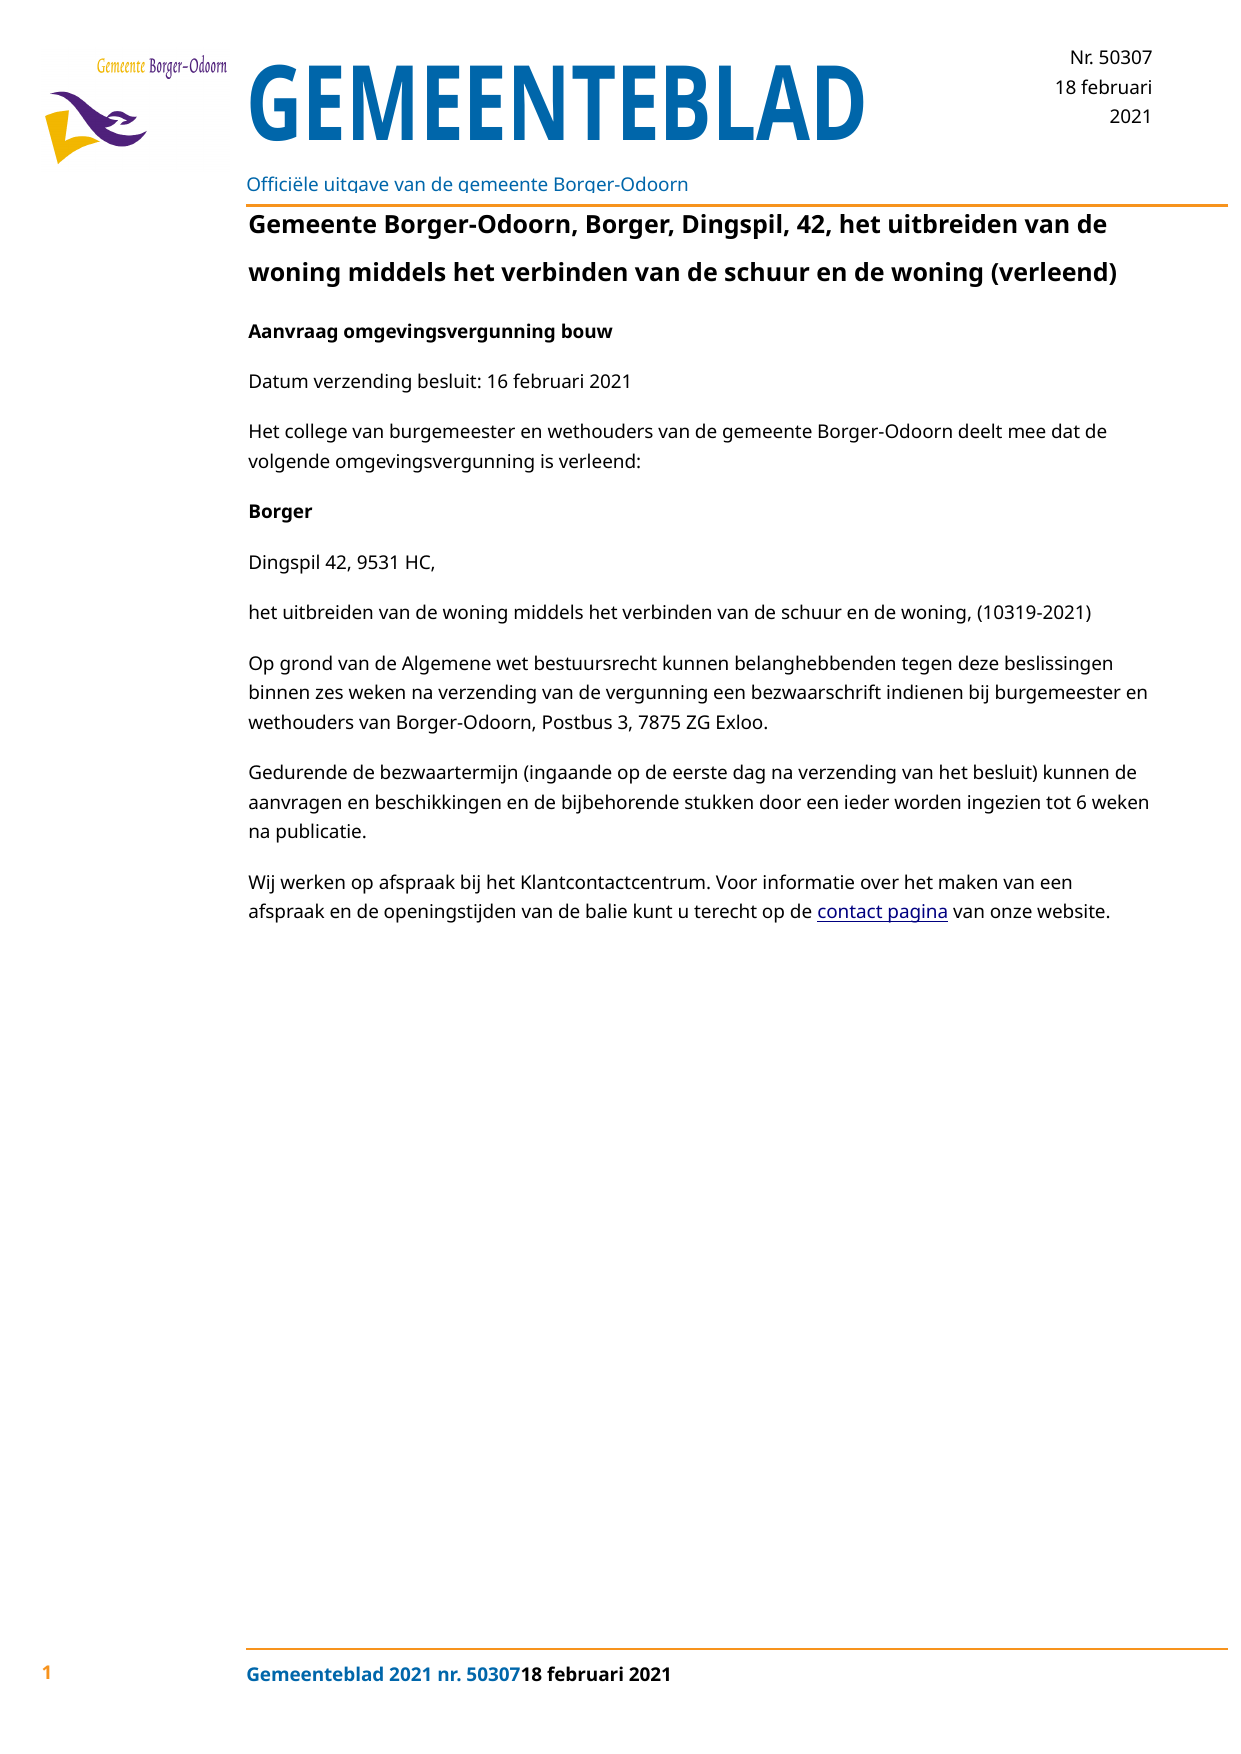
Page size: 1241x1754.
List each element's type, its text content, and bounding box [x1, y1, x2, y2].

text Dingspil 42, 9531 HC, [248, 549, 1152, 575]
text Het college van burgemeester en wethouders van de gemeente Borger-Odoorn deelt mee dat de volgende omgevingsvergunning is verleend: [248, 419, 1152, 474]
text Gedurende de bezwaartermijn (ingaande op de eerste dag na verzending van het besluit) kunnen de aanvragen en beschikkingen en de bijbehorende stukken door een ieder worden ingezien tot 6 weken na publicatie. [248, 759, 1152, 844]
text Op grond van de Algemene wet bestuursrecht kunnen belanghebbenden tegen deze beslissingen binnen zes weken na verzending van de vergunning een bezwaarschrift indienen bij burgemeester en wethouders van Borger-Odoorn, Postbus 3, 7875 ZG Exloo. [248, 650, 1152, 735]
text Gemeente Borger-Odoorn, Borger, Dingspil, 42, het uitbreiden van de woning middels het verbinden van de schuur en de woning (verleend) [248, 207, 1152, 288]
text Aanvraag omgevingsvergunning bouw [248, 318, 1152, 344]
text Borger [248, 499, 1152, 524]
text het uitbreiden van de woning middels het verbinden van de schuur en de woning, (10319-2021) [248, 599, 1152, 625]
text Datum verzending besluit: 16 februari 2021 [248, 368, 1152, 394]
picture [41, 47, 231, 172]
text Wij werken op afspraak bij het Klantcontactcentrum. Voor informatie over het maken van een afspraak en de openingstijden van de balie kunt u terecht op de contact pagina van onze website. [248, 869, 1152, 924]
